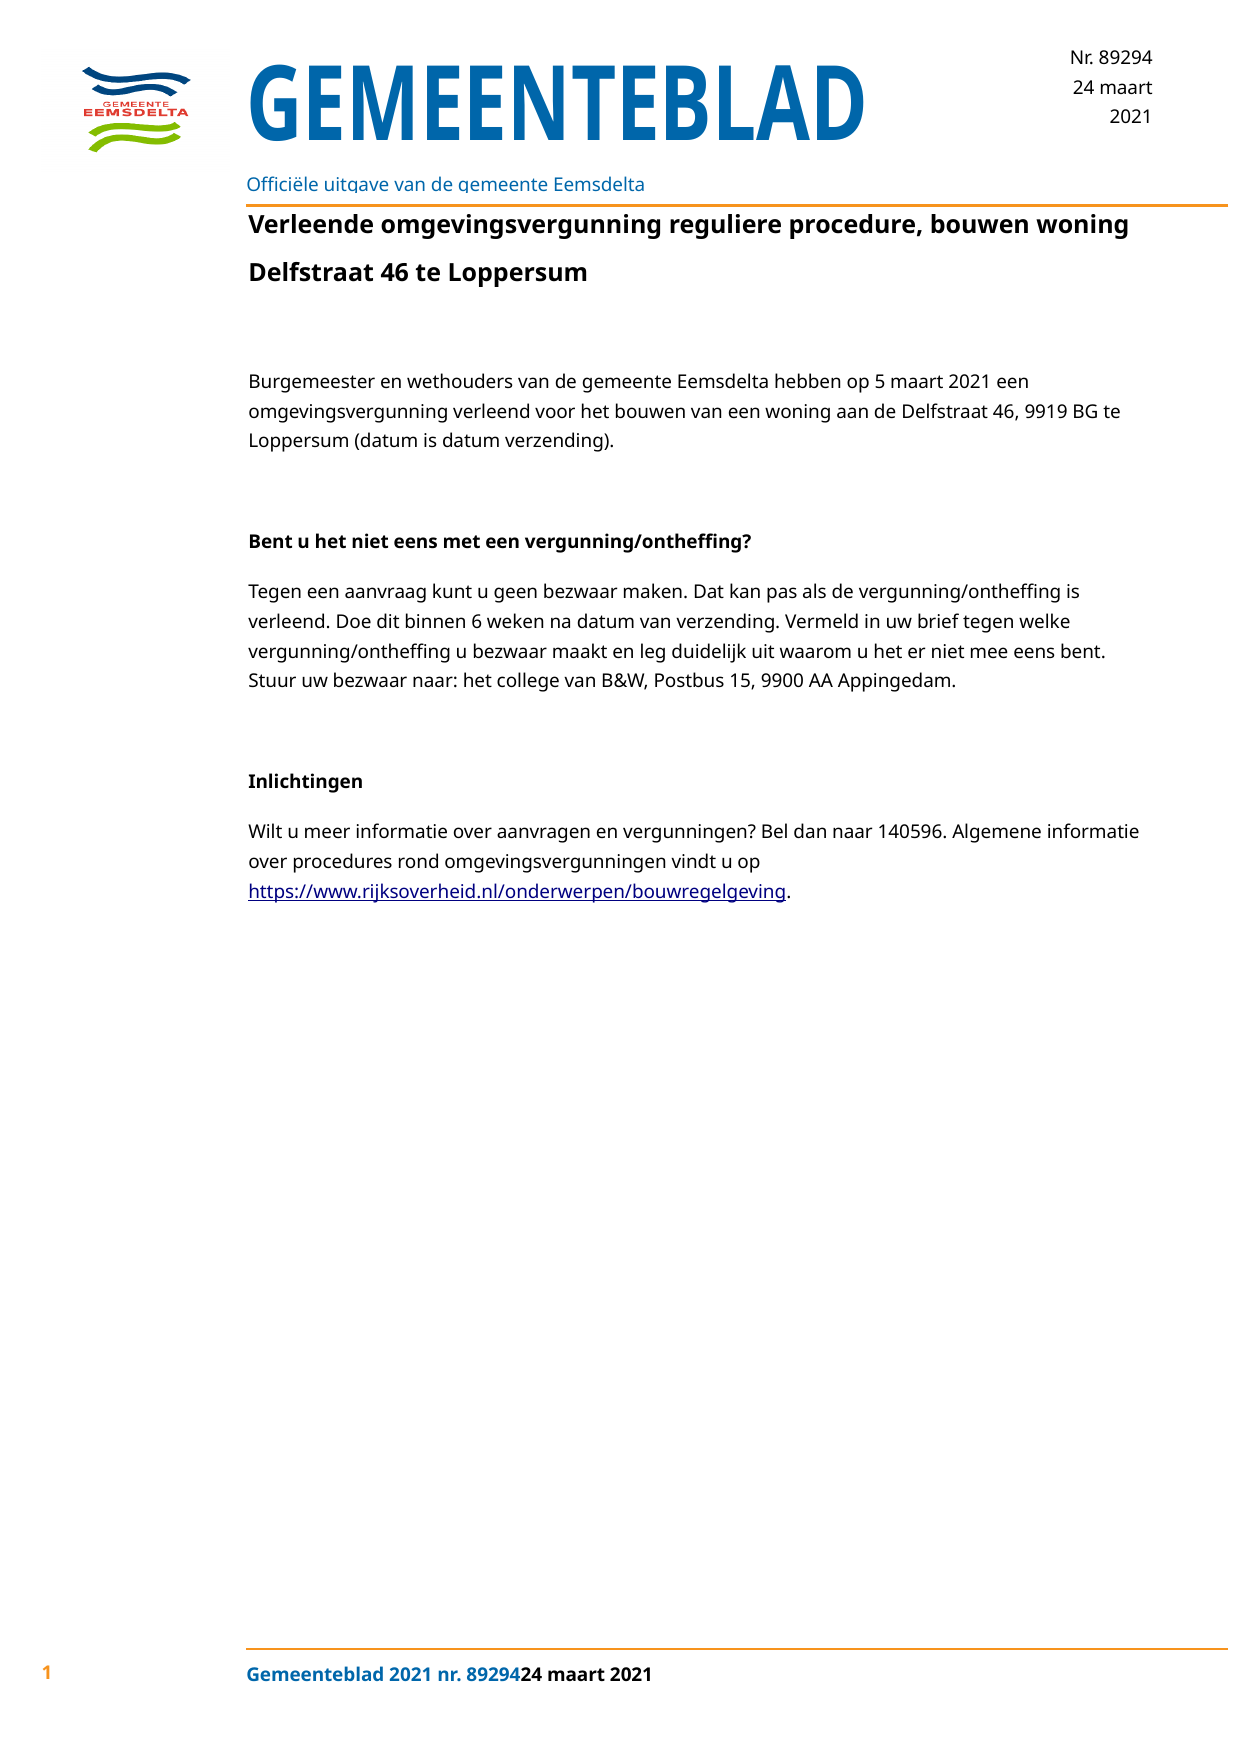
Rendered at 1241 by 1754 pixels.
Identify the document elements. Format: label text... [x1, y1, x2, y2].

text Inlichtingen [248, 768, 1152, 794]
text Burgemeester en wethouders van de gemeente Eemsdelta hebben op 5 maart 2021 een omgevingsvergunning verleend voor het bouwen van een woning aan de Delfstraat 46, 9919 BG te Loppersum (datum is datum verzending). [248, 368, 1152, 453]
picture [41, 47, 231, 172]
text Wilt u meer informatie over aanvragen en vergunningen? Bel dan naar 140596. Algemene informatie over procedures rond omgevingsvergunningen vindt u op https://www.rijksoverheid.nl/onderwerpen/bouwregelgeving. [248, 819, 1152, 904]
text Verleende omgevingsvergunning reguliere procedure, bouwen woning Delfstraat 46 te Loppersum [248, 207, 1152, 288]
text Tegen een aanvraag kunt u geen bezwaar maken. Dat kan pas als de vergunning/ontheffing is verleend. Doe dit binnen 6 weken na datum van verzending. Vermeld in uw brief tegen welke vergunning/ontheffing u bezwaar maakt en leg duidelijk uit waarom u het er niet mee eens bent. Stuur uw bezwaar naar: het college van B&W, Postbus 15, 9900 AA Appingedam. [248, 579, 1152, 693]
text Bent u het niet eens met een vergunning/ontheffing? [248, 528, 1152, 554]
